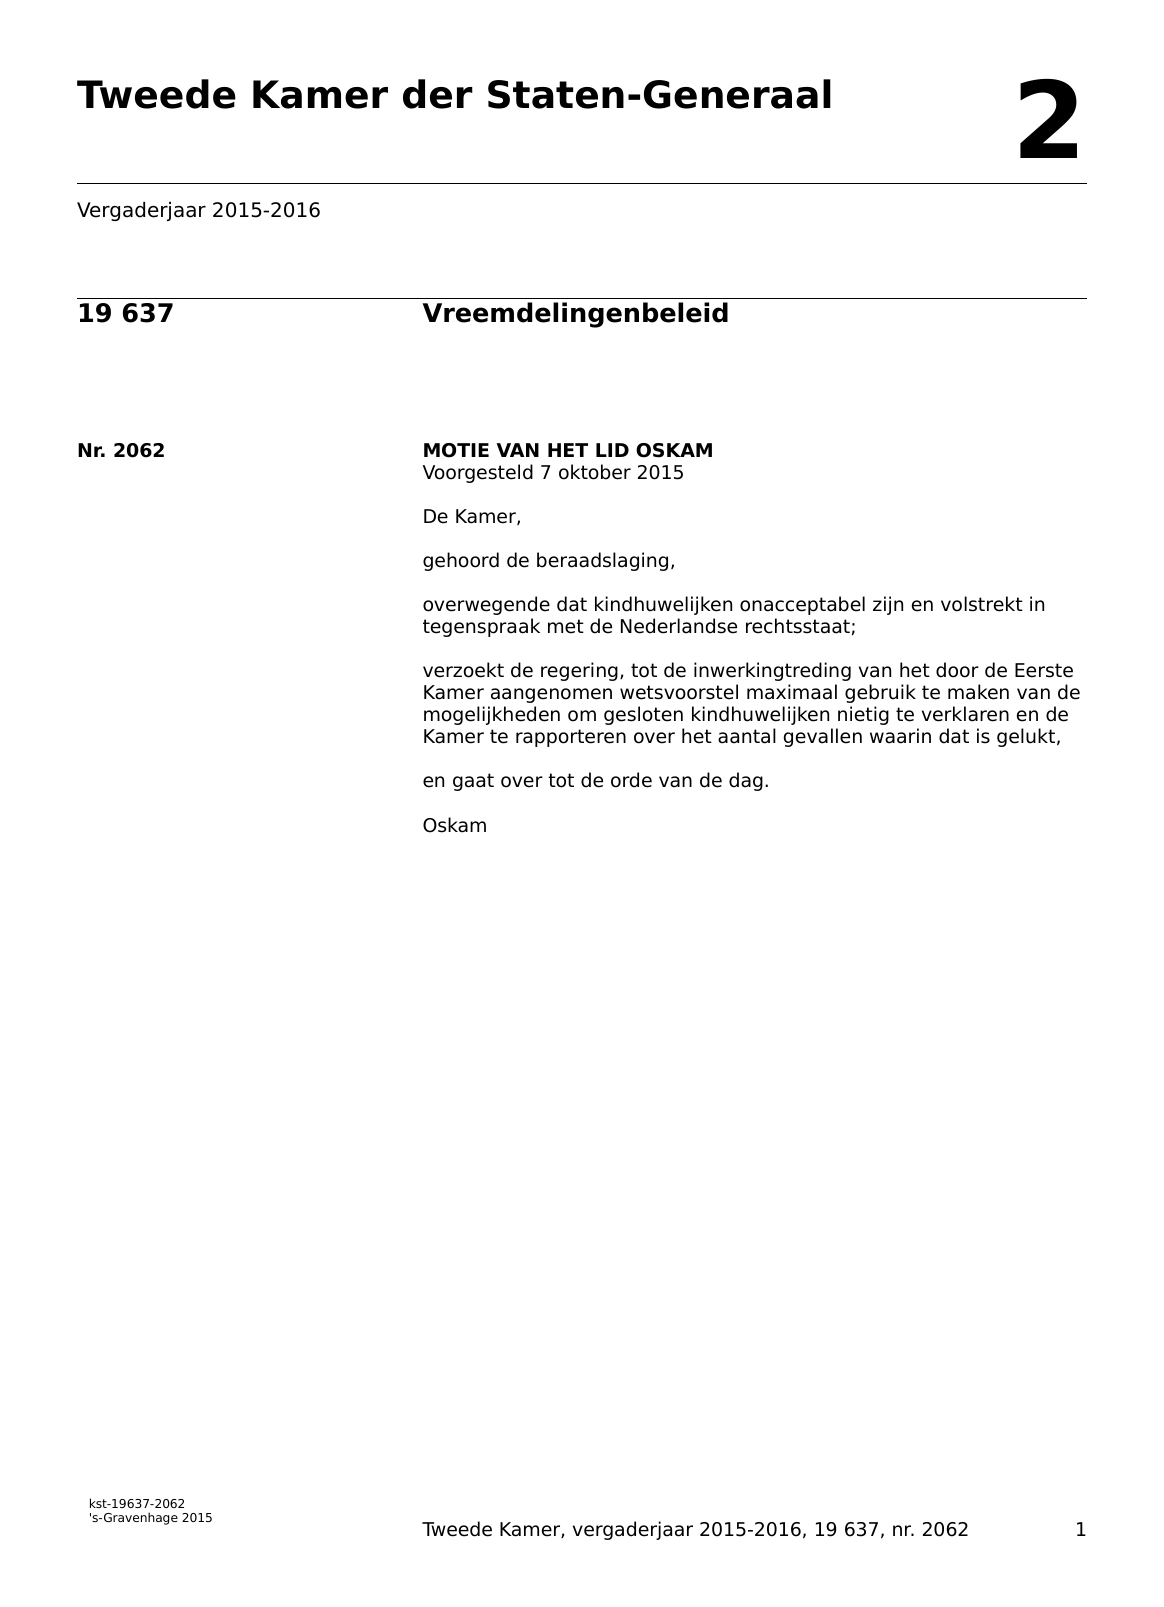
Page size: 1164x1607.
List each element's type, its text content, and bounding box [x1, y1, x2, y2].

table_header 2 [886, 59, 1087, 183]
text 's-Gravenhage 2015 [88, 1511, 323, 1525]
text gehoord de beraadslaging, [422, 550, 1087, 572]
text overwegende dat kindhuwelijken onacceptabel zijn en volstrekt in tegenspraak met de Nederlandse rechtsstaat; [422, 594, 1087, 638]
text verzoekt de regering, tot de inwerkingtreding van het door de Eerste Kamer aangenomen wetsvoorstel maximaal gebruik te maken van de mogelijkheden om gesloten kindhuwelijken nietig te verklaren en de Kamer te rapporteren over het aantal gevallen waarin dat is gelukt, [422, 660, 1087, 748]
text kst-19637-2062 [88, 1497, 323, 1511]
text Voorgesteld 7 oktober 2015 [422, 462, 1087, 484]
subtitle 19 637 Vreemdelingenbeleid [77, 299, 1087, 329]
table_header Tweede Kamer der Staten-Generaal [77, 59, 886, 183]
subtitle Nr. 2062 MOTIE VAN HET LID OSKAM [77, 440, 1087, 462]
table_cell Vergaderjaar 2015-2016 [77, 184, 1087, 298]
text Oskam [422, 814, 1087, 837]
text De Kamer, [422, 506, 1087, 528]
text en gaat over tot de orde van de dag. [422, 770, 1087, 792]
